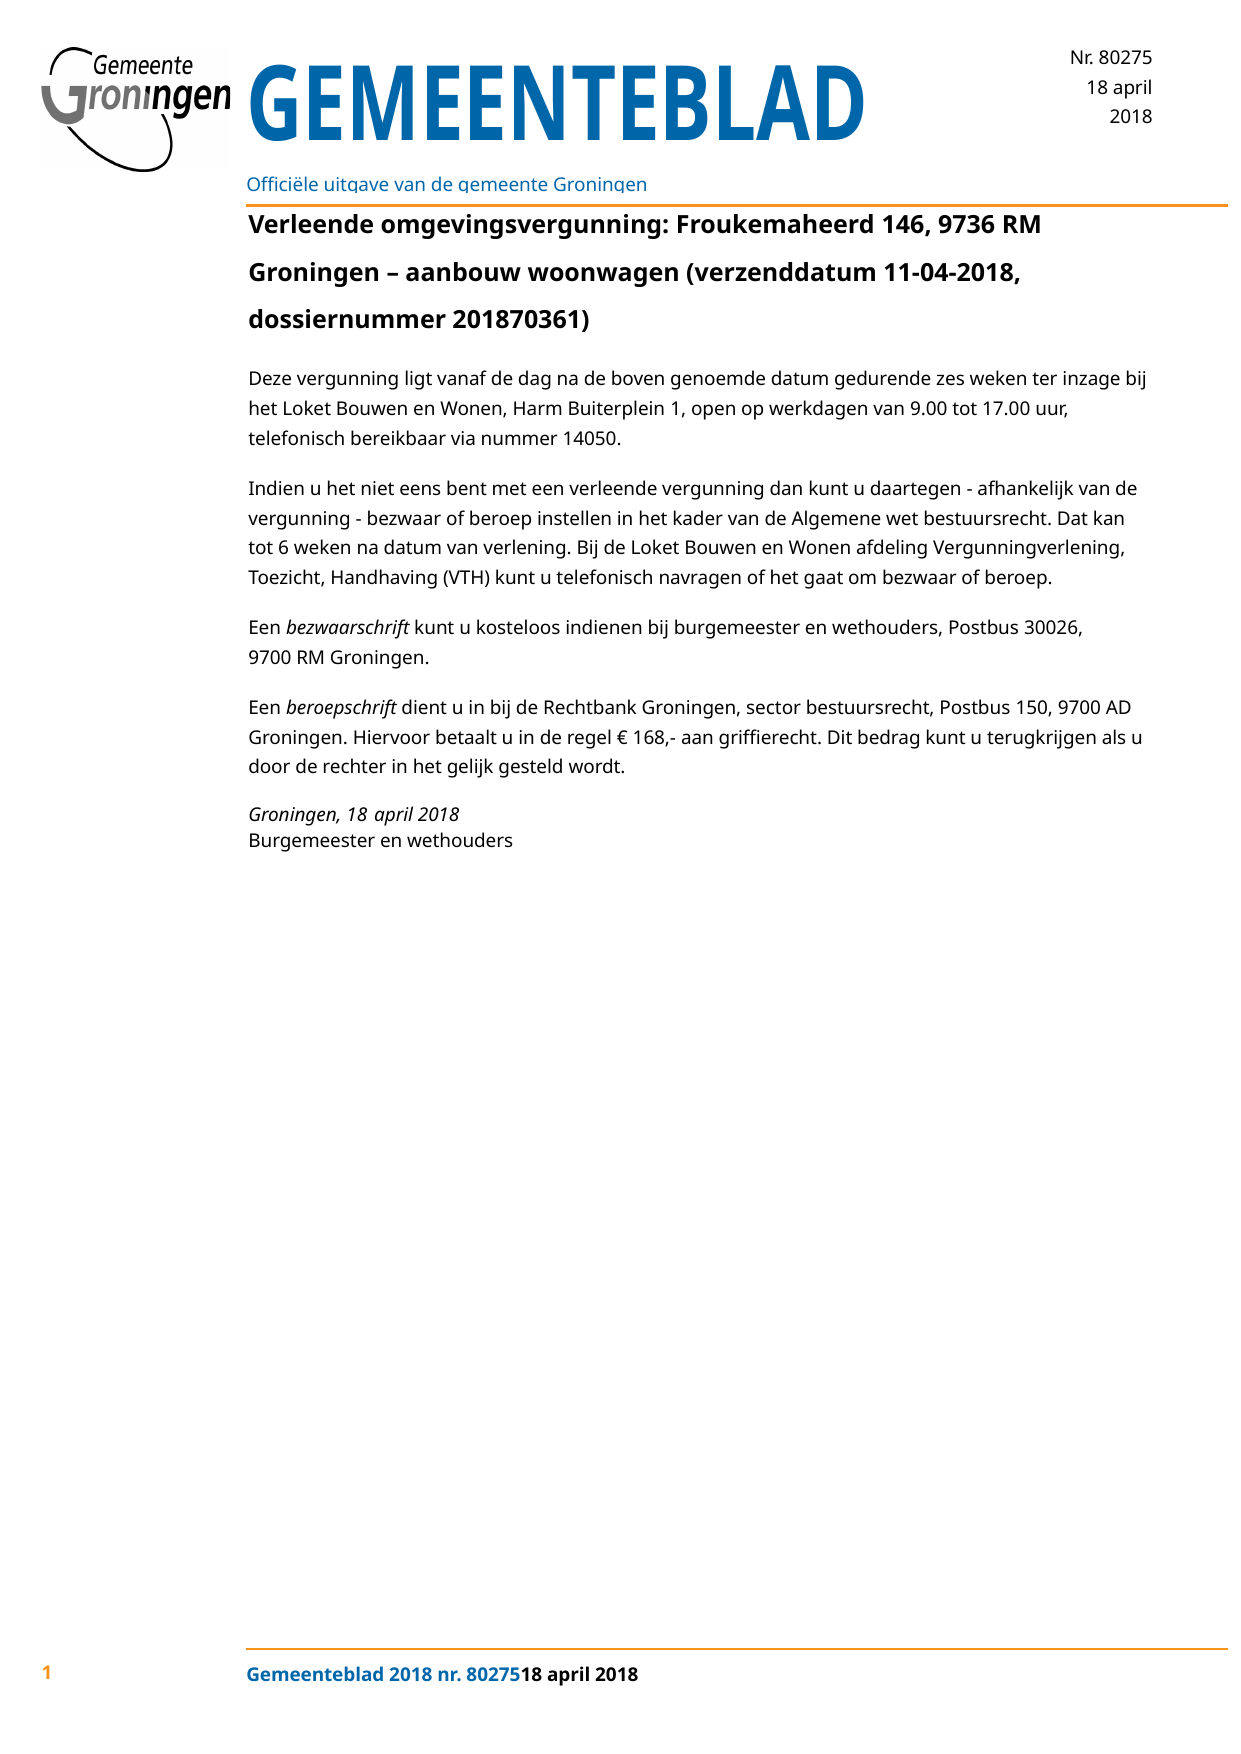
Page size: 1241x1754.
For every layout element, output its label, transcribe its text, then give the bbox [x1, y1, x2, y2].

text Indien u het niet eens bent met een verleende vergunning dan kunt u daartegen - afhankelijk van de vergunning - bezwaar of beroep instellen in het kader van de Algemene wet bestuursrecht. Dat kan tot 6 weken na datum van verlening. Bij de Loket Bouwen en Wonen afdeling Vergunningverlening, Toezicht, Handhaving (VTH) kunt u telefonisch navragen of het gaat om bezwaar of beroep. [248, 475, 1152, 589]
text Een beroepschrift dient u in bij de Rechtbank Groningen, sector bestuursrecht, Postbus 150, 9700 AD Groningen. Hiervoor betaalt u in de regel € 168,- aan griffierecht. Dit bedrag kunt u terugkrijgen als u door de rechter in het gelijk gesteld wordt. [248, 694, 1152, 779]
text Verleende omgevingsvergunning: Froukemaheerd 146, 9736 RM Groningen – aanbouw woonwagen (verzenddatum 11-04-2018, dossiernummer 201870361) [248, 207, 1152, 336]
text Burgemeester en wethouders [248, 827, 1152, 853]
text Groningen, 18 april 2018 [248, 801, 1152, 827]
text Een bezwaarschrift kunt u kosteloos indienen bij burgemeester en wethouders, Postbus 30026, 9700 RM Groningen. [248, 614, 1152, 669]
picture [41, 47, 231, 172]
text Deze vergunning ligt vanaf de dag na de boven genoemde datum gedurende zes weken ter inzage bij het Loket Bouwen en Wonen, Harm Buiterplein 1, open op werkdagen van 9.00 tot 17.00 uur, telefonisch bereikbaar via nummer 14050. [248, 366, 1152, 450]
